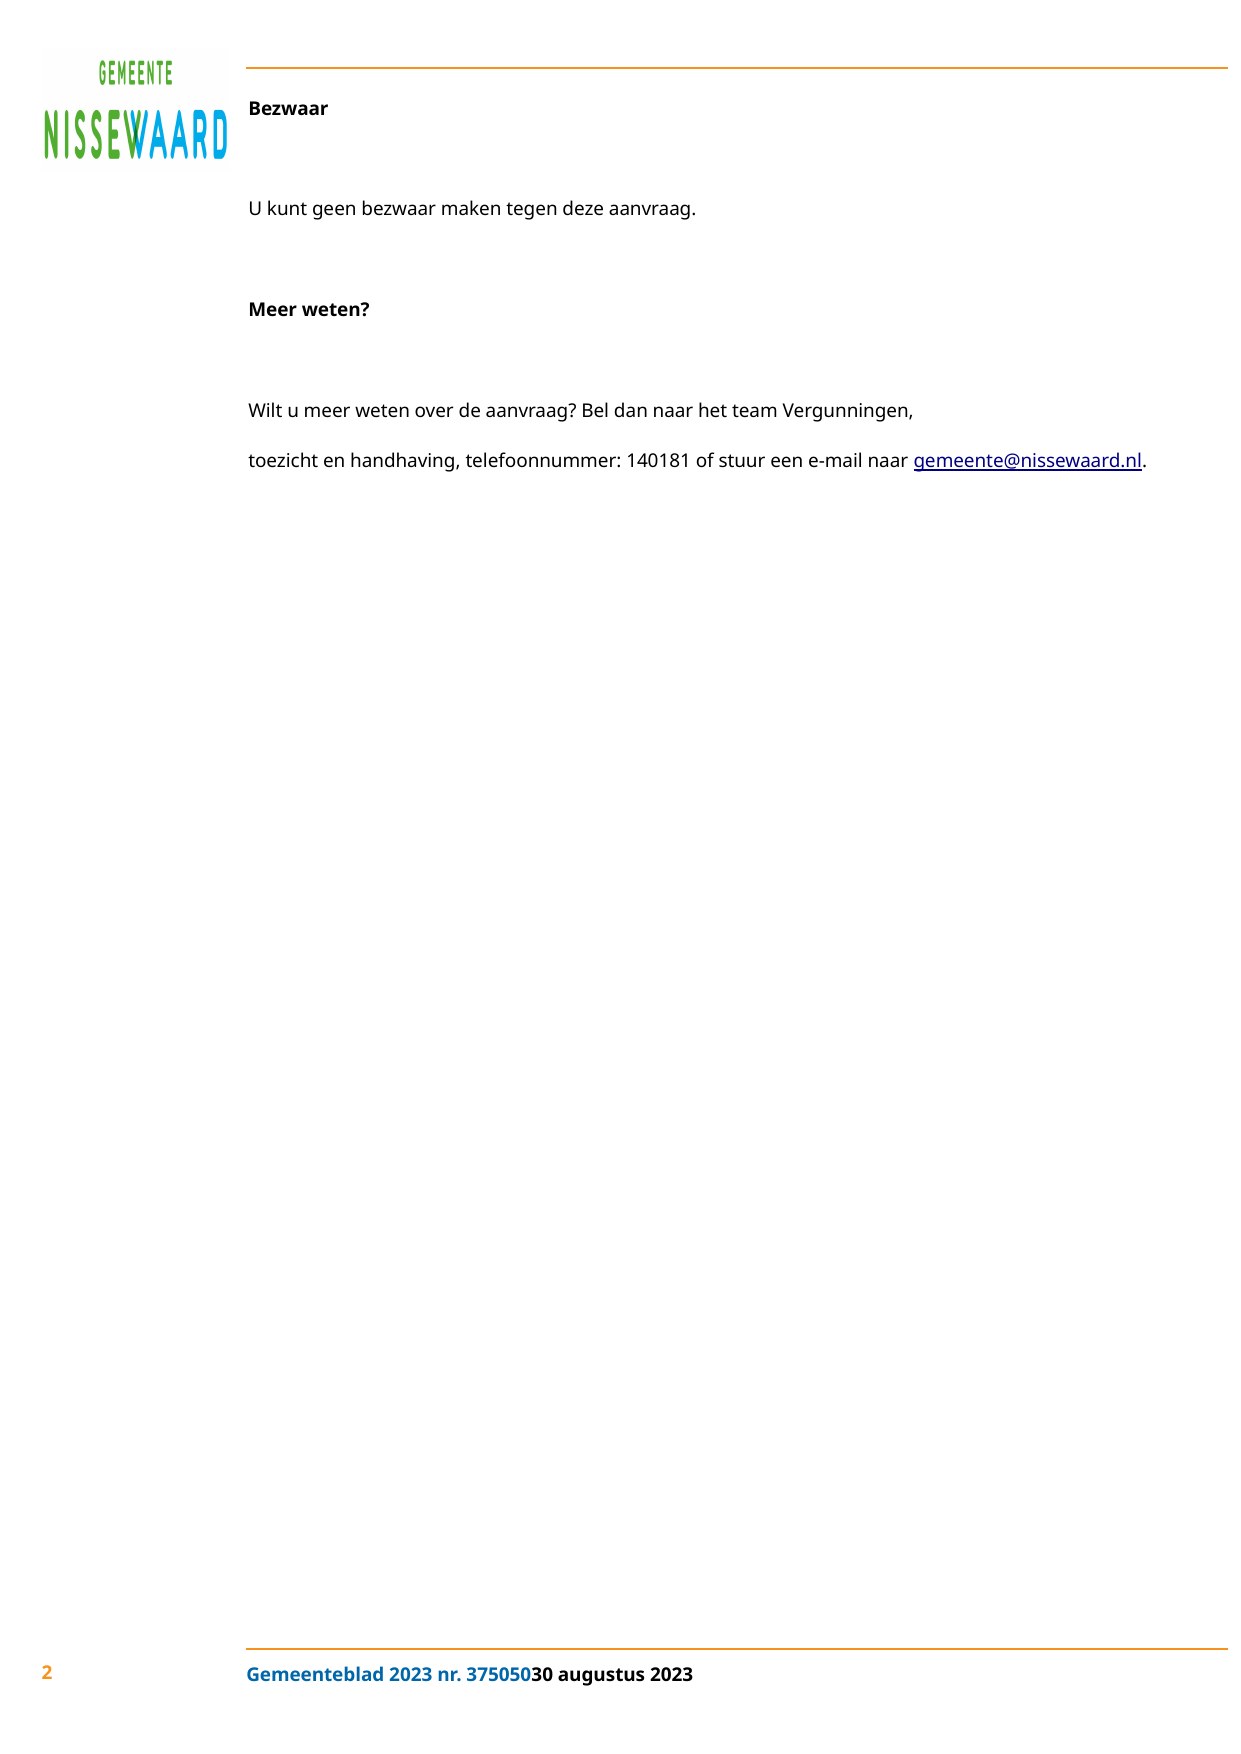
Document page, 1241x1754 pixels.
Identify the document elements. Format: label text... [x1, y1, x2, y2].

text Meer weten? [248, 296, 1152, 322]
text U kunt geen bezwaar maken tegen deze aanvraag. [248, 196, 1152, 221]
text Bezwaar [248, 95, 1152, 121]
text Wilt u meer weten over de aanvraag? Bel dan naar het team Vergunningen, [248, 397, 1152, 423]
text toezicht en handhaving, telefoonnummer: 140181 of stuur een e-mail naar gemeente@nissewaard.nl. [248, 448, 1152, 473]
picture [41, 47, 231, 172]
